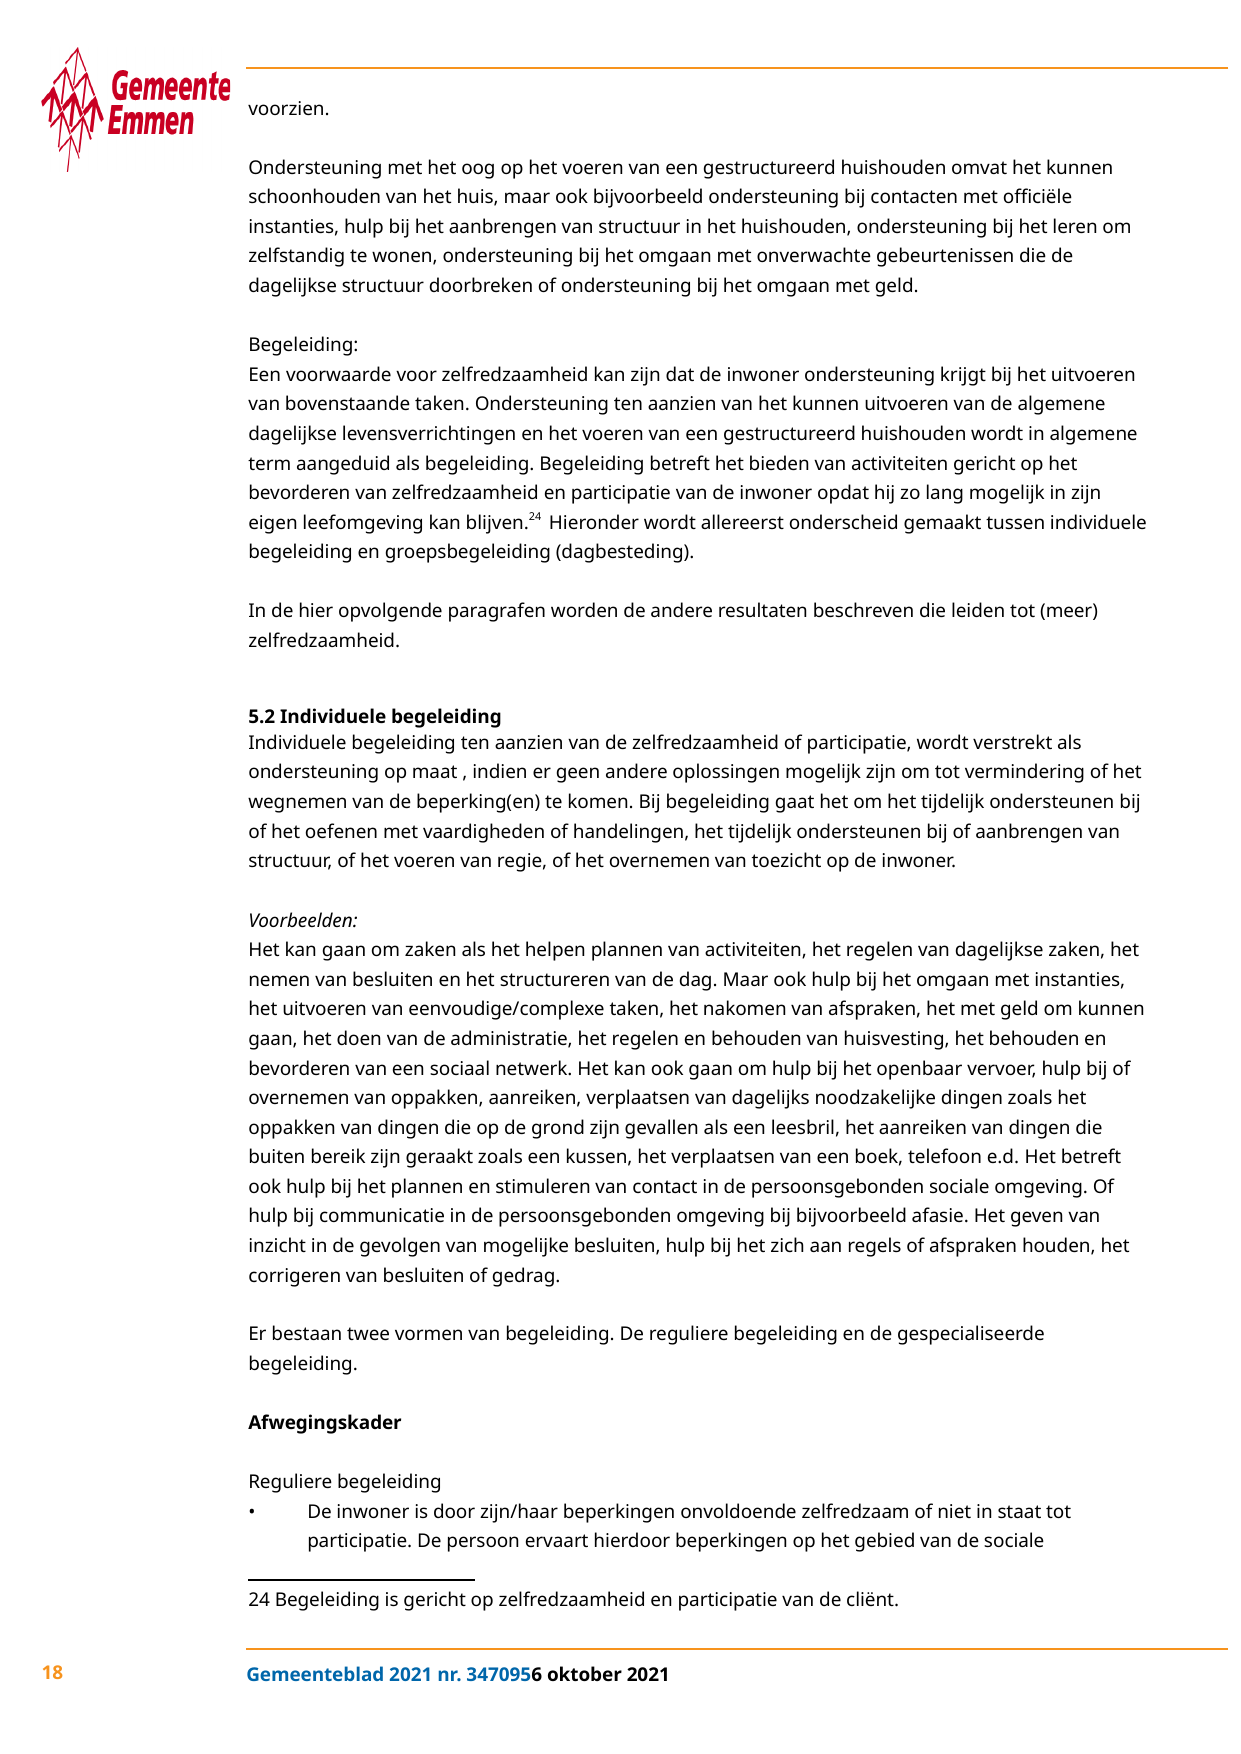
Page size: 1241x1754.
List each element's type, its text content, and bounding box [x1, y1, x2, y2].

picture [41, 47, 231, 172]
text Begeleiding is gericht op zelfredzaamheid en participatie van de cliënt. [248, 1586, 1152, 1612]
text Afwegingskader [248, 1409, 1152, 1435]
text Een voorwaarde voor zelfredzaamheid kan zijn dat de inwoner ondersteuning krijgt bij het uitvoeren van bovenstaande taken. Ondersteuning ten aanzien van het kunnen uitvoeren van de algemene dagelijkse levensverrichtingen en het voeren van een gestructureerd huishouden wordt in algemene term aangeduid als begeleiding. Begeleiding betreft het bieden van activiteiten gericht op het bevorderen van zelfredzaamheid en participatie van de inwoner opdat hij zo lang mogelijk in zijn eigen leefomgeving kan blijven. Hieronder wordt allereerst onderscheid gemaakt tussen individuele begeleiding en groepsbegeleiding (dagbesteding). [248, 361, 1152, 564]
text Reguliere begeleiding [248, 1468, 1152, 1494]
text In de hier opvolgende paragrafen worden de andere resultaten beschreven die leiden tot (meer) zelfredzaamheid. [248, 598, 1152, 653]
text Ondersteuning met het oog op het voeren van een gestructureerd huishouden omvat het kunnen schoonhouden van het huis, maar ook bijvoorbeeld ondersteuning bij contacten met officiële instanties, hulp bij het aanbrengen van structuur in het huishouden, ondersteuning bij het leren om zelfstandig te wonen, ondersteuning bij het omgaan met onverwachte gebeurtenissen die de dagelijkse structuur doorbreken of ondersteuning bij het omgaan met geld. [248, 154, 1152, 298]
text 5.2 Individuele begeleiding [248, 703, 1152, 729]
list De inwoner is door zijn/haar beperkingen onvoldoende zelfredzaam of niet in staat tot participatie. De persoon ervaart hierdoor beperkingen op het gebied van de sociale [248, 1498, 1152, 1553]
text Er bestaan twee vormen van begeleiding. De reguliere begeleiding en de gespecialiseerde begeleiding. [248, 1320, 1152, 1376]
text Individuele begeleiding ten aanzien van de zelfredzaamheid of participatie, wordt verstrekt als ondersteuning op maat , indien er geen andere oplossingen mogelijk zijn om tot vermindering of het wegnemen van de beperking(en) te komen. Bij begeleiding gaat het om het tijdelijk ondersteunen bij of het oefenen met vaardigheden of handelingen, het tijdelijk ondersteunen bij of aanbrengen van structuur, of het voeren van regie, of het overnemen van toezicht op de inwoner. [248, 729, 1152, 873]
table_header Voorbeelden: Het kan gaan om zaken als het helpen plannen van activiteiten, het regelen van dagelijkse zaken, het nemen van besluiten en het structureren van de dag. Maar ook hulp bij het omgaan met instanties, het uitvoeren van eenvoudige/complexe taken, het nakomen van afspraken, het met geld om kunnen gaan, het doen van de administratie, het regelen en behouden van huisvesting, het behouden en bevorderen van een sociaal netwerk. Het kan ook gaan om hulp bij het openbaar vervoer, hulp bij of overnemen van oppakken, aanreiken, verplaatsen van dagelijks noodzakelijke dingen zoals het oppakken van dingen die op de grond zijn gevallen als een leesbril, het aanreiken van dingen die buiten bereik zijn geraakt zoals een kussen, het verplaatsen van een boek, telefoon e.d. Het betreft ook hulp bij het plannen en stimuleren van contact in de persoonsgebonden sociale omgeving. Of hulp bij communicatie in de persoonsgebonden omgeving bij bijvoorbeeld afasie. Het geven van inzicht in de gevolgen van mogelijke besluiten, hulp bij het zich aan regels of afspraken houden, het corrigeren van besluiten of gedrag. [248, 907, 1152, 1287]
text Begeleiding: [248, 331, 1152, 357]
text voorzien. [248, 95, 1152, 121]
